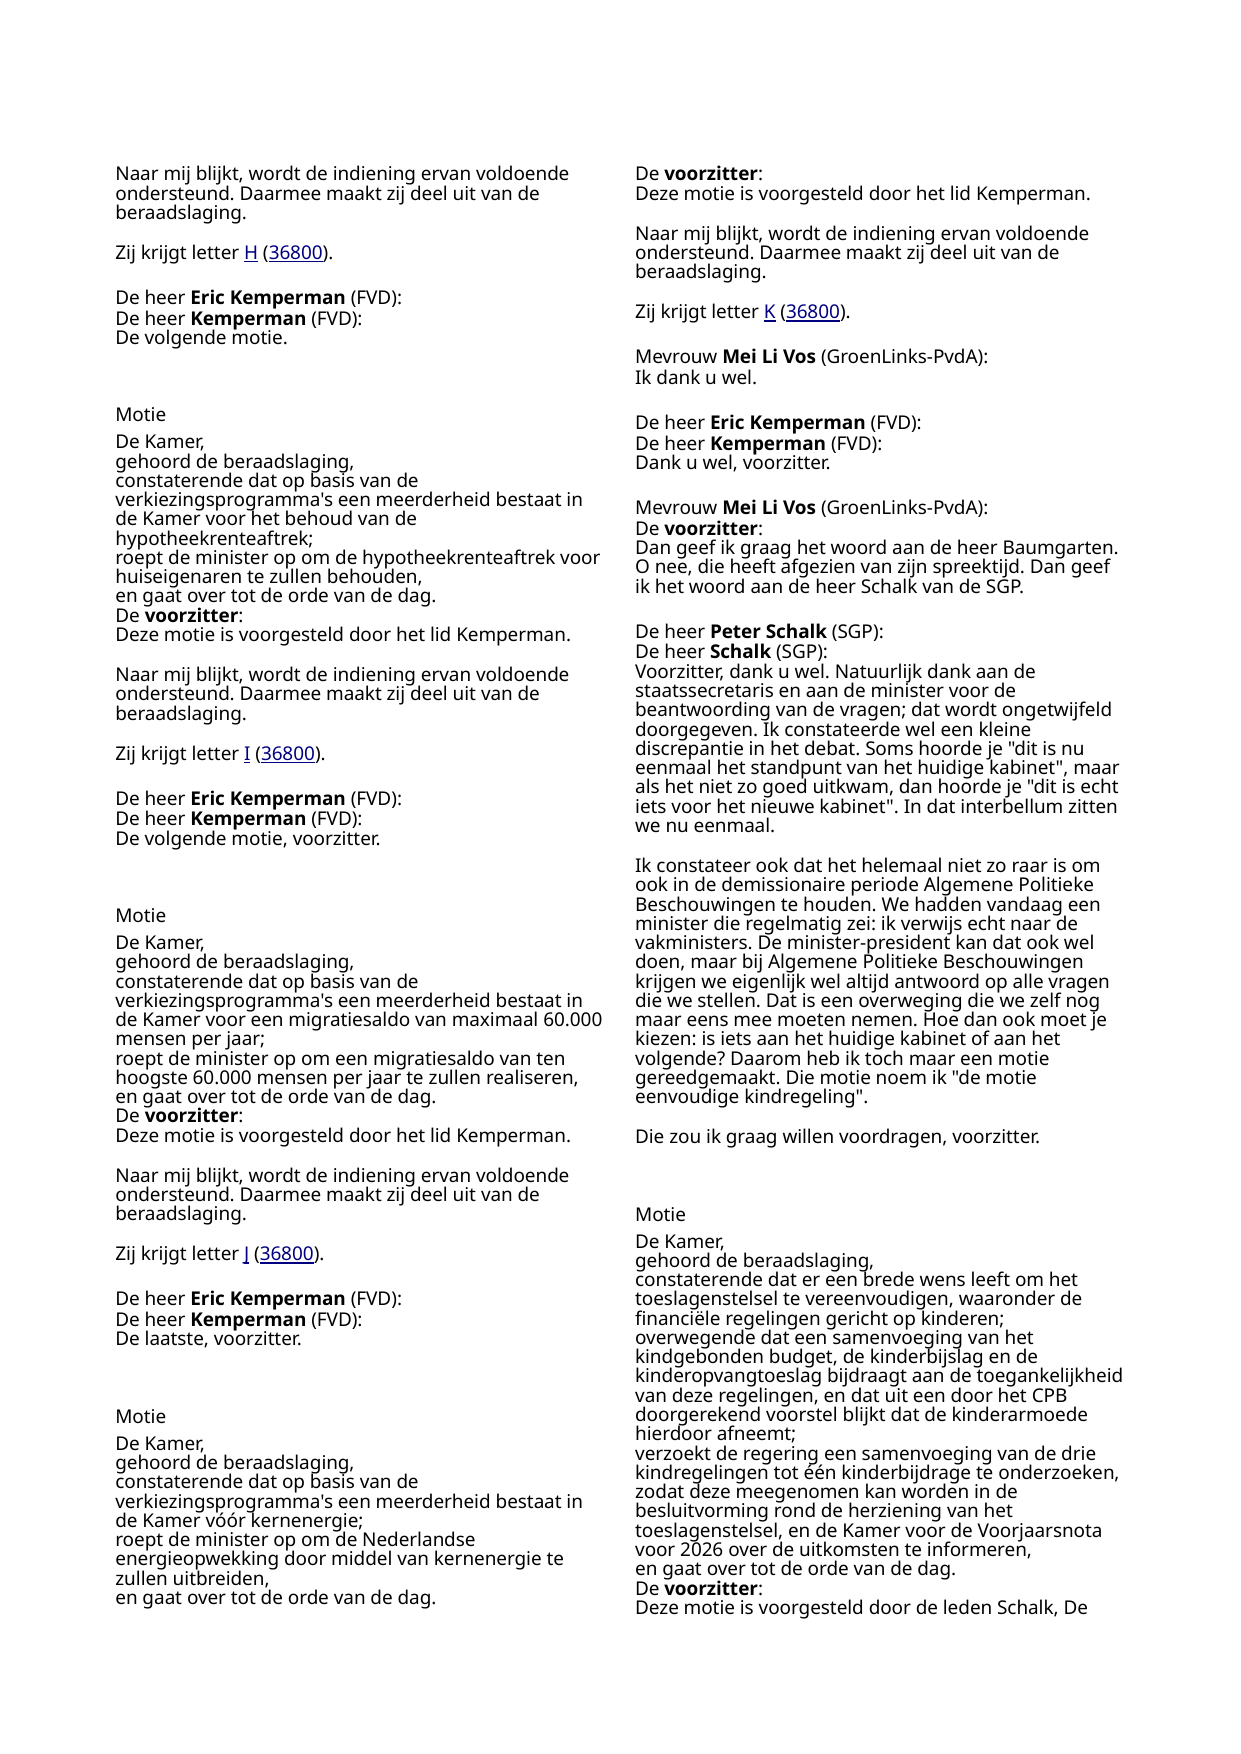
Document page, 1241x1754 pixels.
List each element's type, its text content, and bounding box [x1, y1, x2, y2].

text en gaat over tot de orde van de dag. [115, 587, 605, 607]
text Motie [115, 902, 605, 928]
text constaterende dat op basis van de verkiezingsprogramma's een meerderheid bestaat in de Kamer voor het behoud van de hypotheekrenteaftrek; [115, 472, 605, 549]
text Dank u wel, voorzitter. [635, 454, 1125, 473]
text Naar mij blijkt, wordt de indiening ervan voldoende ondersteund. Daarmee maakt zij deel uit van de beraadslaging. [115, 666, 605, 724]
text overwegende dat een samenvoeging van het kindgebonden budget, de kinderbijslag en de kinderopvangtoeslag bijdraagt aan de toegankelijkheid van deze regelingen, en dat uit een door het CPB doorgerekend voorstel blijkt dat de kinderarmoede hierdoor afneemt; [635, 1329, 1125, 1444]
text gehoord de beraadslaging, [115, 953, 605, 973]
text Deze motie is voorgesteld door het lid Kemperman. [635, 184, 1125, 204]
text Motie [635, 1201, 1125, 1227]
text Deze motie is voorgesteld door het lid Kemperman. [115, 626, 605, 645]
text De Kamer, [115, 433, 605, 453]
text De voorzitter: [115, 1107, 605, 1127]
text Ik dank u wel. [635, 369, 1125, 388]
text De voorzitter: [635, 165, 1125, 184]
text De heer Kemperman (FVD): [115, 810, 605, 830]
text roept de minister op om de Nederlandse energieopwekking door middel van kernenergie te zullen uitbreiden, [115, 1531, 605, 1589]
text constaterende dat er een brede wens leeft om het toeslagenstelsel te vereenvoudigen, waaronder de financiële regelingen gericht op kinderen; [635, 1271, 1125, 1329]
text De volgende motie, voorzitter. [115, 830, 605, 849]
text De Kamer, [115, 934, 605, 953]
text De voorzitter: [115, 607, 605, 626]
text De heer Peter Schalk (SGP): [635, 618, 1125, 643]
text De volgende motie. [115, 329, 605, 348]
text gehoord de beraadslaging, [635, 1252, 1125, 1271]
text Zij krijgt letter H (36800). [115, 244, 605, 263]
text constaterende dat op basis van de verkiezingsprogramma's een meerderheid bestaat in de Kamer vóór kernenergie; [115, 1473, 605, 1531]
text De heer Schalk (SGP): [635, 643, 1125, 663]
text Deze motie is voorgesteld door het lid Kemperman. [115, 1127, 605, 1146]
text verzoekt de regering een samenvoeging van de drie kindregelingen tot één kinderbijdrage te onderzoeken, zodat deze meegenomen kan worden in de besluitvorming rond de herziening van het toeslagenstelsel, en de Kamer voor de Voorjaarsnota voor 2026 over de uitkomsten te informeren, [635, 1444, 1125, 1560]
text Mevrouw Mei Li Vos (GroenLinks-PvdA): [635, 494, 1125, 520]
text gehoord de beraadslaging, [115, 1454, 605, 1473]
text Motie [115, 402, 605, 427]
text Deze motie is voorgesteld door de leden Schalk, De [635, 1599, 1125, 1618]
text De heer Kemperman (FVD): [635, 435, 1125, 454]
text De Kamer, [635, 1233, 1125, 1252]
text De voorzitter: [635, 1579, 1125, 1599]
text roept de minister op om een migratiesaldo van ten hoogste 60.000 mensen per jaar te zullen realiseren, [115, 1050, 605, 1088]
text De heer Eric Kemperman (FVD): [635, 409, 1125, 435]
text De heer Kemperman (FVD): [115, 1311, 605, 1330]
text De heer Eric Kemperman (FVD): [115, 1285, 605, 1311]
text De heer Kemperman (FVD): [115, 310, 605, 329]
text en gaat over tot de orde van de dag. [115, 1589, 605, 1608]
text roept de minister op om de hypotheekrenteaftrek voor huiseigenaren te zullen behouden, [115, 549, 605, 587]
text Dan geef ik graag het woord aan de heer Baumgarten. O nee, die heeft afgezien van zijn spreektijd. Dan geef ik het woord aan de heer Schalk van de SGP. [635, 539, 1125, 597]
text Naar mij blijkt, wordt de indiening ervan voldoende ondersteund. Daarmee maakt zij deel uit van de beraadslaging. [635, 224, 1125, 282]
text Motie [115, 1403, 605, 1429]
text De heer Eric Kemperman (FVD): [115, 785, 605, 810]
text De Kamer, [115, 1435, 605, 1454]
text Naar mij blijkt, wordt de indiening ervan voldoende ondersteund. Daarmee maakt zij deel uit van de beraadslaging. [115, 1167, 605, 1224]
text gehoord de beraadslaging, [115, 453, 605, 472]
text De voorzitter: [635, 520, 1125, 539]
text Naar mij blijkt, wordt de indiening ervan voldoende ondersteund. Daarmee maakt zij deel uit van de beraadslaging. [115, 165, 605, 223]
text constaterende dat op basis van de verkiezingsprogramma's een meerderheid bestaat in de Kamer voor een migratiesaldo van maximaal 60.000 mensen per jaar; [115, 973, 605, 1050]
text Voorzitter, dank u wel. Natuurlijk dank aan de staatssecretaris en aan de minister voor de beantwoording van de vragen; dat wordt ongetwijfeld doorgegeven. Ik constateerde wel een kleine discrepantie in het debat. Soms hoorde je "dit is nu eenmaal het standpunt van het huidige kabinet", maar als het niet zo goed uitkwam, dan hoorde je "dit is echt iets voor het nieuwe kabinet". In dat interbellum zitten we nu eenmaal. [635, 663, 1125, 836]
text Zij krijgt letter J (36800). [115, 1245, 605, 1264]
text De heer Eric Kemperman (FVD): [115, 284, 605, 310]
text Mevrouw Mei Li Vos (GroenLinks-PvdA): [635, 343, 1125, 369]
text Ik constateer ook dat het helemaal niet zo raar is om ook in de demissionaire periode Algemene Politieke Beschouwingen te houden. We hadden vandaag een minister die regelmatig zei: ik verwijs echt naar de vakministers. De minister-president kan dat ook wel doen, maar bij Algemene Politieke Beschouwingen krijgen we eigenlijk wel altijd antwoord op alle vragen die we stellen. Dat is een overweging die we zelf nog maar eens mee moeten nemen. Hoe dan ook moet je kiezen: is iets aan het huidige kabinet of aan het volgende? Daarom heb ik toch maar een motie gereedgemaakt. Die motie noem ik "de motie eenvoudige kindregeling". [635, 857, 1125, 1107]
text en gaat over tot de orde van de dag. [635, 1560, 1125, 1579]
text De laatste, voorzitter. [115, 1330, 605, 1350]
text Die zou ik graag willen voordragen, voorzitter. [635, 1128, 1125, 1147]
text Zij krijgt letter I (36800). [115, 744, 605, 764]
text Zij krijgt letter K (36800). [635, 303, 1125, 322]
text en gaat over tot de orde van de dag. [115, 1088, 605, 1107]
